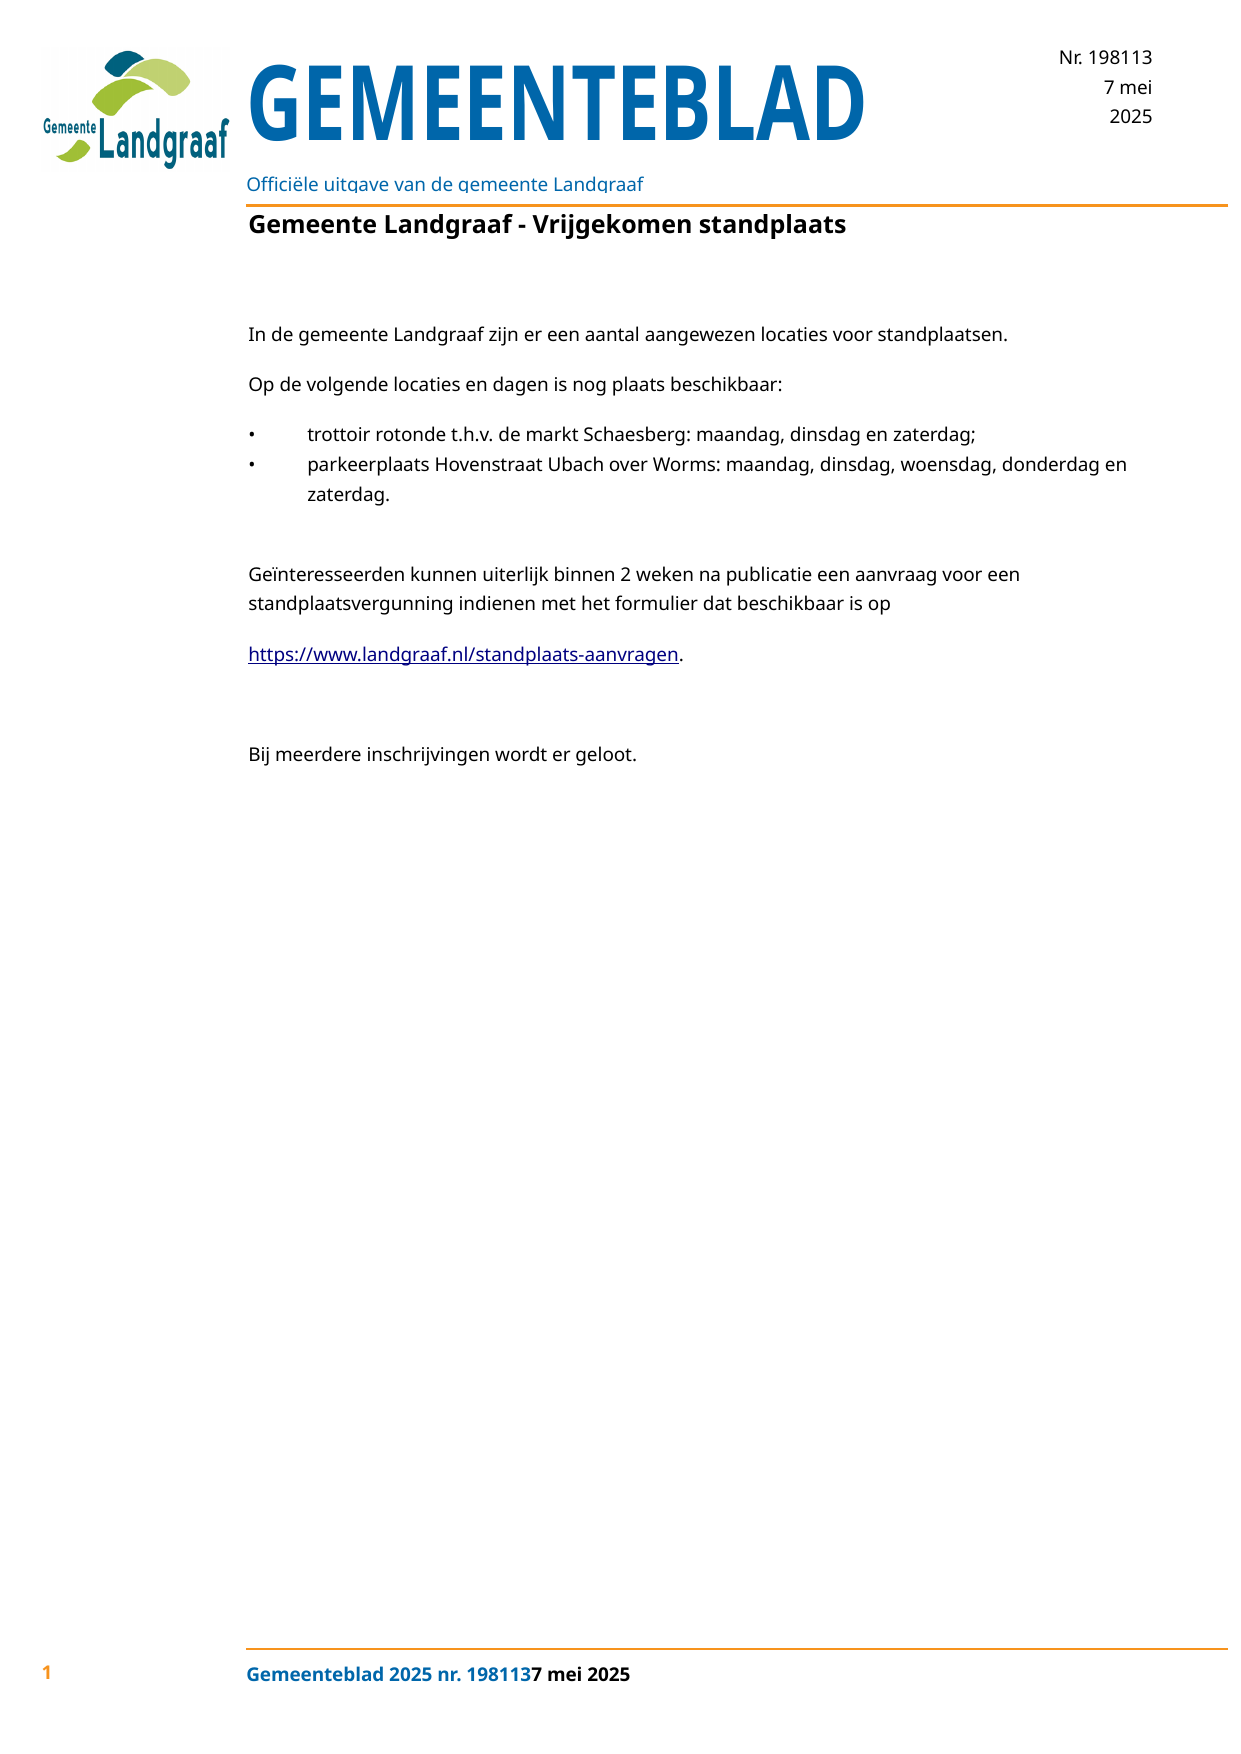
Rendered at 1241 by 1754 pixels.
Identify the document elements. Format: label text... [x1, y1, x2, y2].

text Gemeente Landgraaf - Vrijgekomen standplaats [248, 207, 1152, 241]
list trottoir rotonde t.h.v. de markt Schaesberg: maandag, dinsdag en zaterdag; [248, 422, 1152, 447]
text Bij meerdere inschrijvingen wordt er geloot. [248, 742, 1152, 767]
list parkeerplaats Hovenstraat Ubach over Worms: maandag, dinsdag, woensdag, donderdag en zaterdag. [248, 451, 1152, 506]
text https://www.landgraaf.nl/standplaats-aanvragen. [248, 641, 1152, 666]
text Op de volgende locaties en dagen is nog plaats beschikbaar: [248, 371, 1152, 397]
text In de gemeente Landgraaf zijn er een aantal aangewezen locaties voor standplaatsen. [248, 321, 1152, 346]
text Geïnteresseerden kunnen uiterlijk binnen 2 weken na publicatie een aanvraag voor een standplaatsvergunning indienen met het formulier dat beschikbaar is op [248, 561, 1152, 616]
picture [41, 47, 231, 172]
